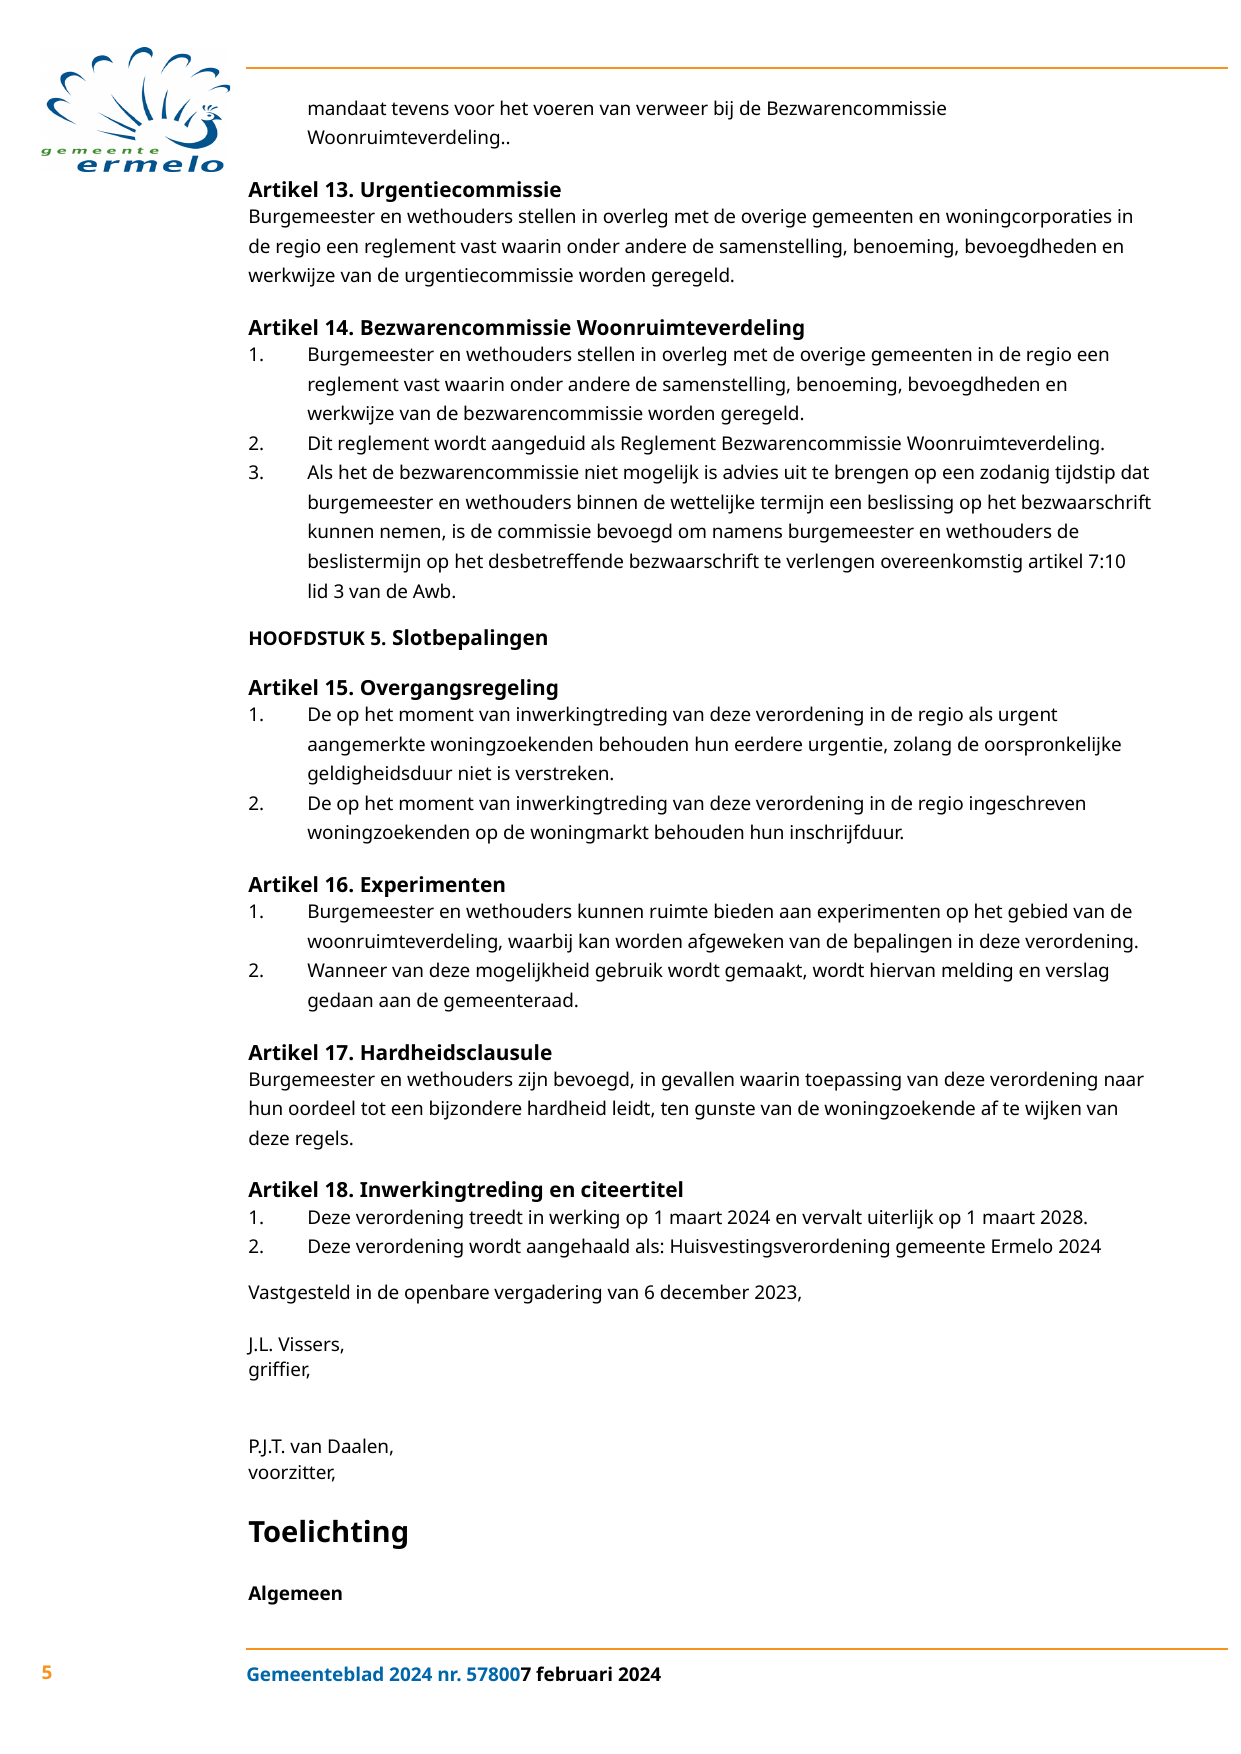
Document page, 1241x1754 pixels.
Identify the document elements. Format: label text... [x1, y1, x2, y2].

list Deze verordening wordt aangehaald als: Huisvestingsverordening gemeente Ermelo 2024 [248, 1234, 1152, 1259]
list Burgemeester en wethouders kunnen ruimte bieden aan experimenten op het gebied van de woonruimteverdeling, waarbij kan worden afgeweken van de bepalingen in deze verordening. [248, 898, 1152, 954]
text J.L. Vissers, [248, 1331, 1152, 1356]
list mandaat tevens voor het voeren van verweer bij de Bezwarencommissie Woonruimteverdeling.. [248, 95, 1152, 150]
text Artikel 18. Inwerkingtreding en citeertitel [248, 1176, 1152, 1204]
list De op het moment van inwerkingtreding van deze verordening in de regio als urgent aangemerkte woningzoekenden behouden hun eerdere urgentie, zolang de oorspronkelijke geldigheidsduur niet is verstreken. [248, 701, 1152, 786]
list Als het de bezwarencommissie niet mogelijk is advies uit te brengen op een zodanig tijdstip dat burgemeester en wethouders binnen de wettelijke termijn een beslissing op het bezwaarschrift kunnen nemen, is de commissie bevoegd om namens burgemeester en wethouders de beslistermijn op het desbetreffende bezwaarschrift te verlengen overeenkomstig artikel 7:10 lid 3 van de Awb. [248, 459, 1152, 604]
text Artikel 17. Hardheidsclausule [248, 1038, 1152, 1066]
text Artikel 15. Overgangsregeling [248, 673, 1152, 701]
text Toelichting [248, 1511, 1152, 1551]
text Burgemeester en wethouders stellen in overleg met de overige gemeenten en woningcorporaties in de regio een reglement vast waarin onder andere de samenstelling, benoeming, bevoegdheden en werkwijze van de urgentiecommissie worden geregeld. [248, 203, 1152, 288]
text Algemeen [248, 1580, 1152, 1605]
text Burgemeester en wethouders zijn bevoegd, in gevallen waarin toepassing van deze verordening naar hun oordeel tot een bijzondere hardheid leidt, ten gunste van de woningzoekende af te wijken van deze regels. [248, 1066, 1152, 1151]
text Artikel 16. Experimenten [248, 870, 1152, 898]
text HOOFDSTUK 5. Slotbepalingen [248, 623, 1152, 652]
list De op het moment van inwerkingtreding van deze verordening in de regio ingeschreven woningzoekenden op de woningmarkt behouden hun inschrijfduur. [248, 790, 1152, 845]
text Artikel 14. Bezwarencommissie Woonruimteverdeling [248, 313, 1152, 341]
text Artikel 13. Urgentiecommissie [248, 175, 1152, 203]
list Dit reglement wordt aangeduid als Reglement Bezwarencommissie Woonruimteverdeling. [248, 430, 1152, 456]
text voorzitter, [248, 1459, 1152, 1485]
list Burgemeester en wethouders stellen in overleg met de overige gemeenten in de regio een reglement vast waarin onder andere de samenstelling, benoeming, bevoegdheden en werkwijze van de bezwarencommissie worden geregeld. [248, 341, 1152, 426]
picture [41, 47, 231, 172]
list Wanneer van deze mogelijkheid gebruik wordt gemaakt, wordt hiervan melding en verslag gedaan aan de gemeenteraad. [248, 958, 1152, 1013]
text Vastgesteld in de openbare vergadering van 6 december 2023, [248, 1279, 1152, 1305]
text griffier, [248, 1356, 1152, 1382]
text P.J.T. van Daalen, [248, 1434, 1152, 1459]
list Deze verordening treedt in werking op 1 maart 2024 en vervalt uiterlijk op 1 maart 2028. [248, 1204, 1152, 1230]
